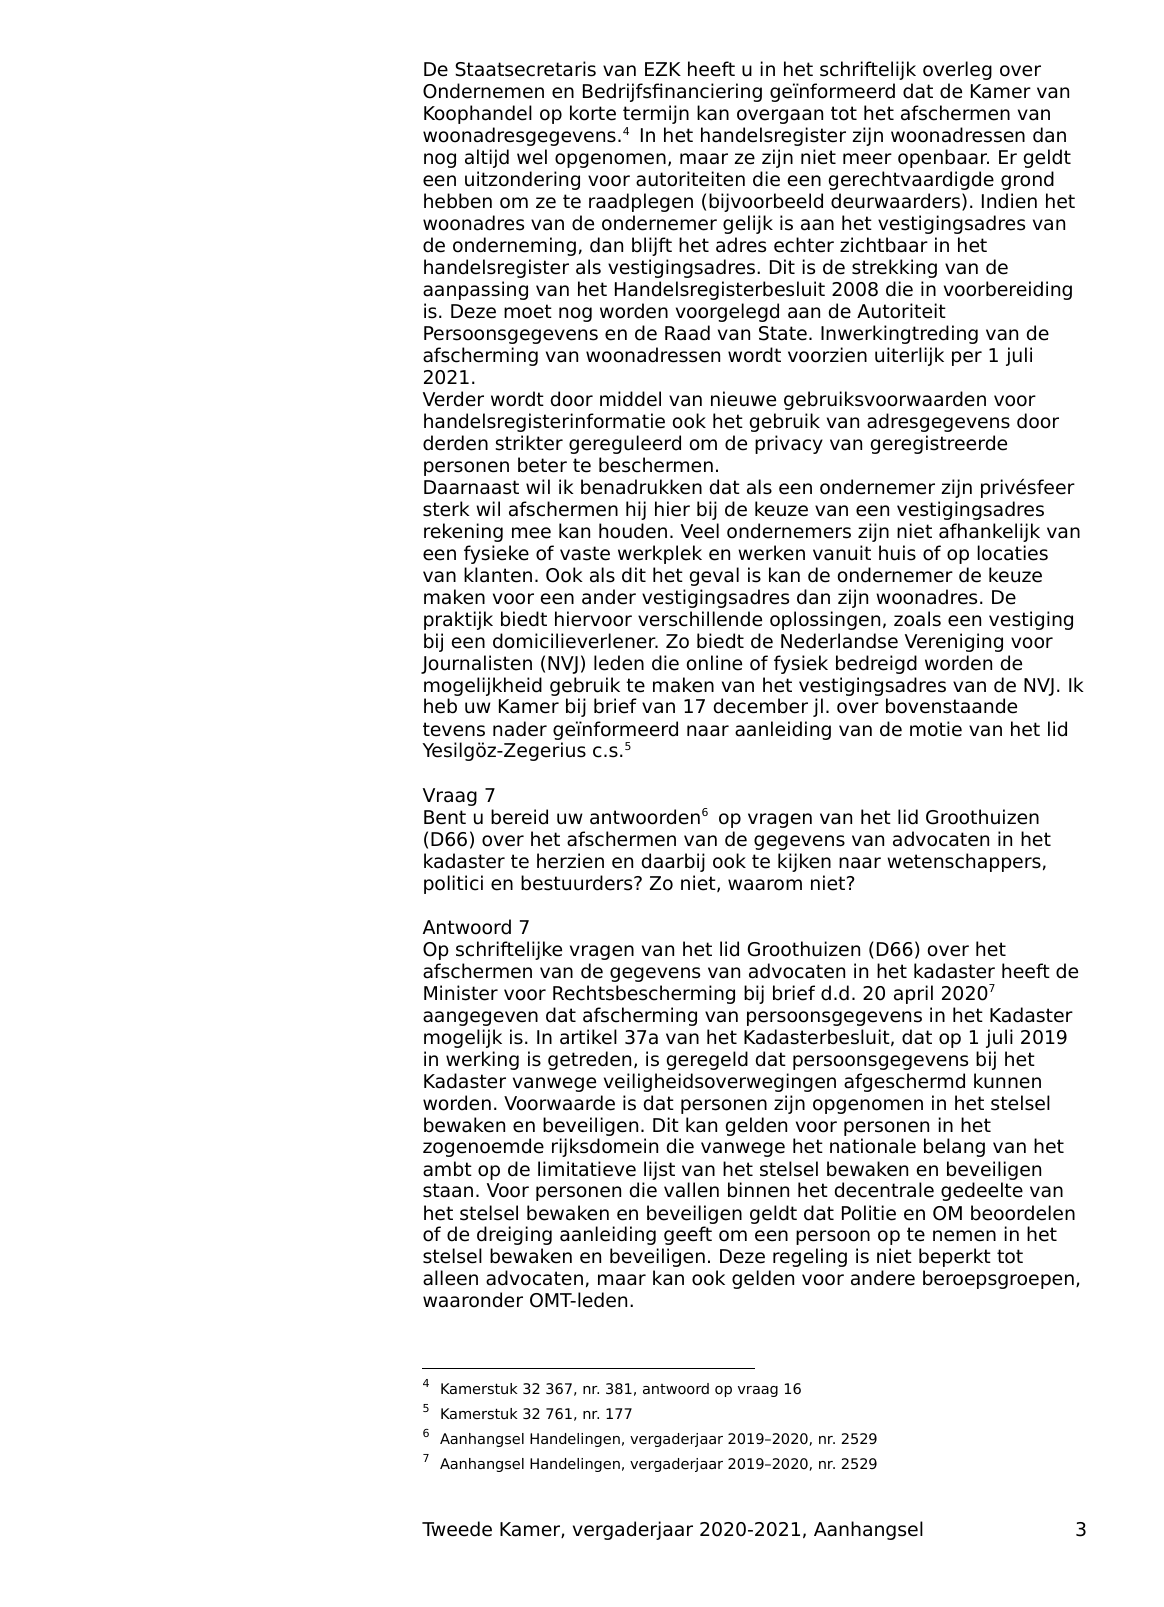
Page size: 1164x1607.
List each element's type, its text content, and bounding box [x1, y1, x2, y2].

text Antwoord 7 [422, 917, 1087, 939]
text Verder wordt door middel van nieuwe gebruiksvoorwaarden voor handelsregisterinformatie ook het gebruik van adresgegevens door derden strikter gereguleerd om de privacy van geregistreerde personen beter te beschermen. [422, 389, 1087, 477]
text Kamerstuk 32 761, nr. 177 [422, 1402, 1087, 1424]
text Vraag 7 [422, 784, 1087, 807]
text Aanhangsel Handelingen, vergaderjaar 2019–2020, nr. 2529 [422, 1427, 1087, 1449]
text De Staatsecretaris van EZK heeft u in het schriftelijk overleg over Ondernemen en Bedrijfsfinanciering geïnformeerd dat de Kamer van Koophandel op korte termijn kan overgaan tot het afschermen van woonadresgegevens. In het handelsregister zijn woonadressen dan nog altijd wel opgenomen, maar ze zijn niet meer openbaar. Er geldt een uitzondering voor autoriteiten die een gerechtvaardigde grond hebben om ze te raadplegen (bijvoorbeeld deurwaarders). Indien het woonadres van de ondernemer gelijk is aan het vestigingsadres van de onderneming, dan blijft het adres echter zichtbaar in het handelsregister als vestigingsadres. Dit is de strekking van de aanpassing van het Handelsregisterbesluit 2008 die in voorbereiding is. Deze moet nog worden voorgelegd aan de Autoriteit Persoonsgegevens en de Raad van State. Inwerkingtreding van de afscherming van woonadressen wordt voorzien uiterlijk per 1 juli 2021. [422, 59, 1087, 389]
text Bent u bereid uw antwoorden op vragen van het lid Groothuizen (D66) over het afschermen van de gegevens van advocaten in het kadaster te herzien en daarbij ook te kijken naar wetenschappers, politici en bestuurders? Zo niet, waarom niet? [422, 807, 1087, 894]
text Daarnaast wil ik benadrukken dat als een ondernemer zijn privésfeer sterk wil afschermen hij hier bij de keuze van een vestigingsadres rekening mee kan houden. Veel ondernemers zijn niet afhankelijk van een fysieke of vaste werkplek en werken vanuit huis of op locaties van klanten. Ook als dit het geval is kan de ondernemer de keuze maken voor een ander vestigingsadres dan zijn woonadres. De praktijk biedt hiervoor verschillende oplossingen, zoals een vestiging bij een domicilieverlener. Zo biedt de Nederlandse Vereniging voor Journalisten (NVJ) leden die online of fysiek bedreigd worden de mogelijkheid gebruik te maken van het vestigingsadres van de NVJ. Ik heb uw Kamer bij brief van 17 december jl. over bovenstaande tevens nader geïnformeerd naar aanleiding van de motie van het lid Yesilgöz-Zegerius c.s. [422, 477, 1087, 762]
text Op schriftelijke vragen van het lid Groothuizen (D66) over het afschermen van de gegevens van advocaten in het kadaster heeft de Minister voor Rechtsbescherming bij brief d.d. 20 april 2020 aangegeven dat afscherming van persoonsgegevens in het Kadaster mogelijk is. In artikel 37a van het Kadasterbesluit, dat op 1 juli 2019 in werking is getreden, is geregeld dat persoonsgegevens bij het Kadaster vanwege veiligheidsoverwegingen afgeschermd kunnen worden. Voorwaarde is dat personen zijn opgenomen in het stelsel bewaken en beveiligen. Dit kan gelden voor personen in het zogenoemde rijksdomein die vanwege het nationale belang van het ambt op de limitatieve lijst van het stelsel bewaken en beveiligen staan. Voor personen die vallen binnen het decentrale gedeelte van het stelsel bewaken en beveiligen geldt dat Politie en OM beoordelen of de dreiging aanleiding geeft om een persoon op te nemen in het stelsel bewaken en beveiligen. Deze regeling is niet beperkt tot alleen advocaten, maar kan ook gelden voor andere beroepsgroepen, waaronder OMT-leden. [422, 939, 1087, 1312]
text Kamerstuk 32 367, nr. 381, antwoord op vraag 16 [422, 1377, 1087, 1399]
text Aanhangsel Handelingen, vergaderjaar 2019–2020, nr. 2529 [422, 1452, 1087, 1474]
